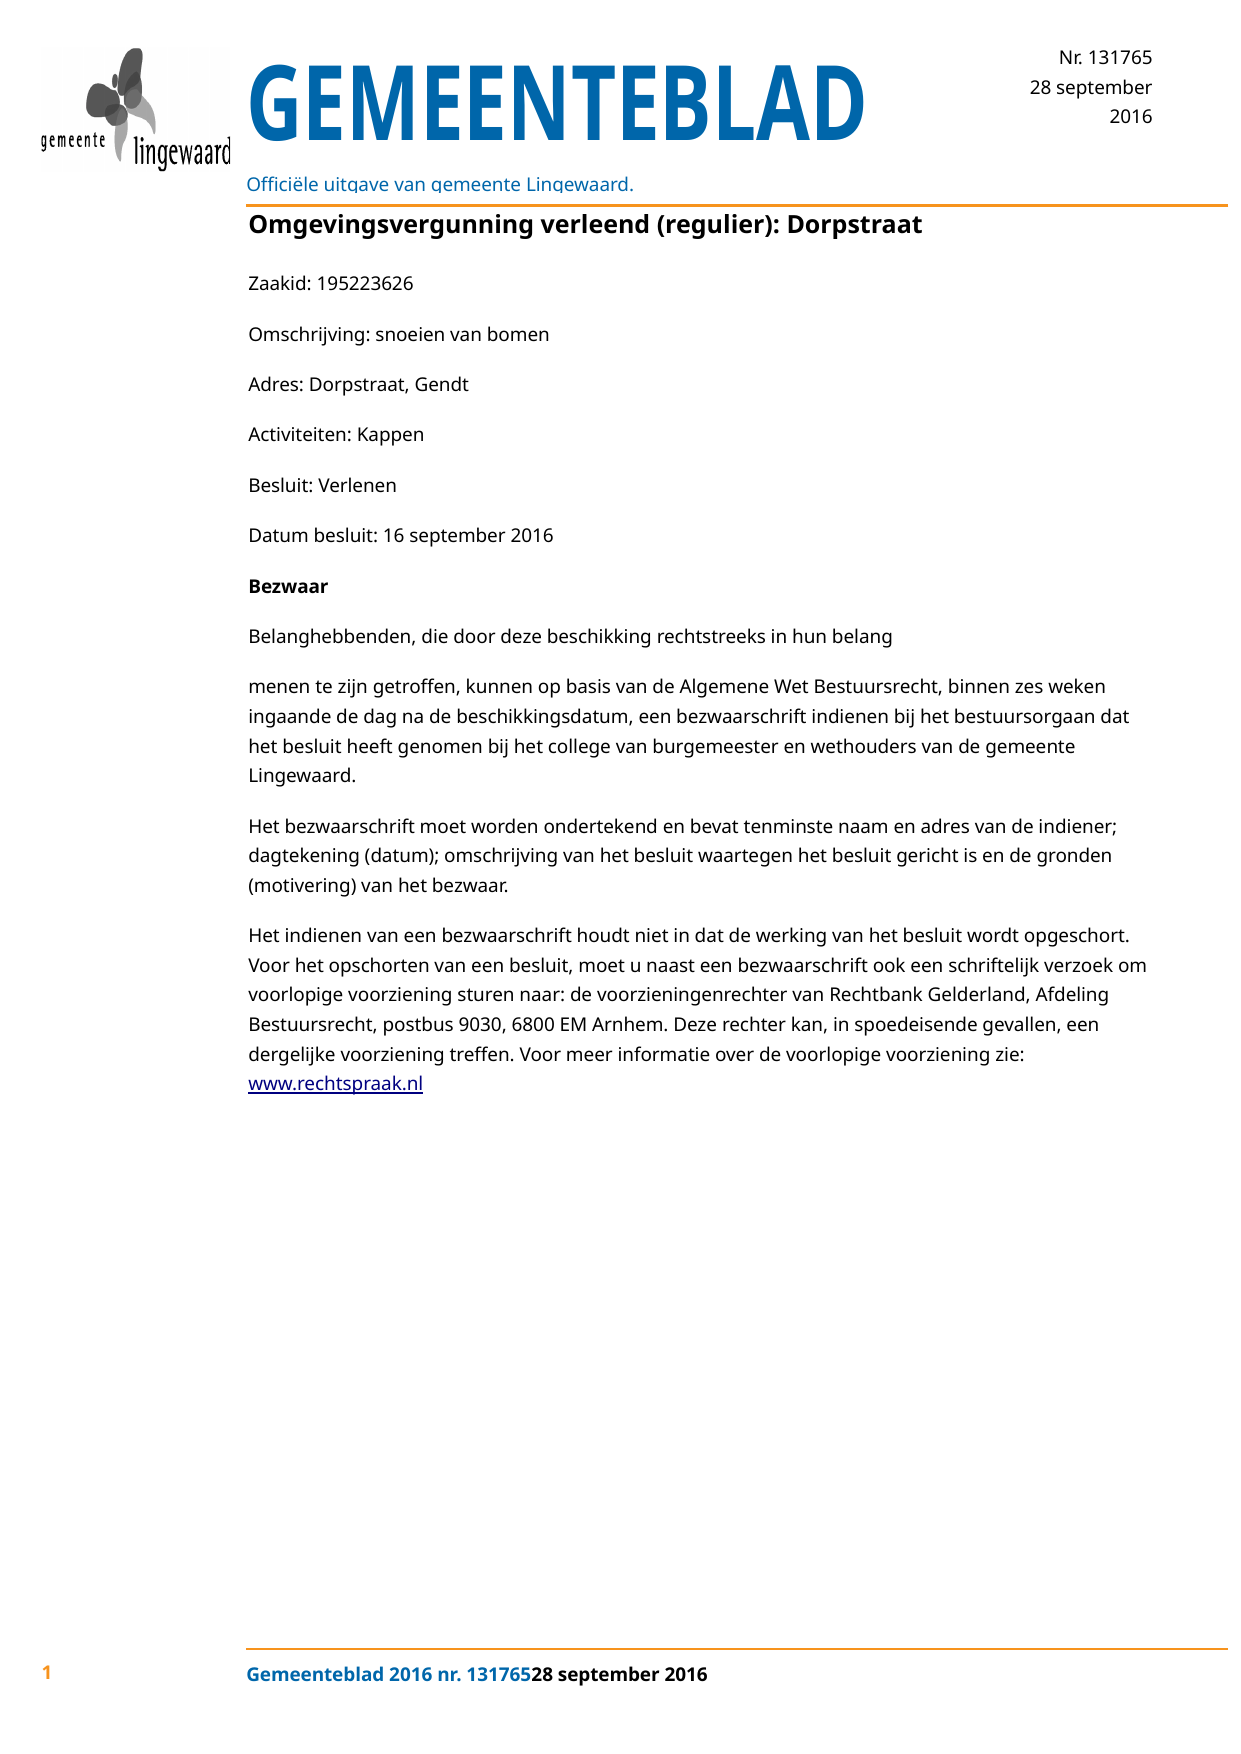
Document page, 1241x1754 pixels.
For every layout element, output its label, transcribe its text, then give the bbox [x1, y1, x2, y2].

picture [41, 47, 231, 172]
text Bezwaar [248, 573, 1152, 598]
text Adres: Dorpstraat, Gendt [248, 371, 1152, 397]
text Belanghebbenden, die door deze beschikking rechtstreeks in hun belang [248, 623, 1152, 649]
text Besluit: Verlenen [248, 472, 1152, 498]
text Datum besluit: 16 september 2016 [248, 522, 1152, 548]
text Het indienen van een bezwaarschrift houdt niet in dat de werking van het besluit wordt opgeschort. Voor het opschorten van een besluit, moet u naast een bezwaarschrift ook een schriftelijk verzoek om voorlopige voorziening sturen naar: de voorzieningenrechter van Rechtbank Gelderland, Afdeling Bestuursrecht, postbus 9030, 6800 EM Arnhem. Deze rechter kan, in spoedeisende gevallen, een dergelijke voorziening treffen. Voor meer informatie over de voorlopige voorziening zie: www.rechtspraak.nl [248, 922, 1152, 1096]
text Omgevingsvergunning verleend (regulier): Dorpstraat [248, 207, 1152, 241]
text menen te zijn getroffen, kunnen op basis van de Algemene Wet Bestuursrecht, binnen zes weken ingaande de dag na de beschikkingsdatum, een bezwaarschrift indienen bij het bestuursorgaan dat het besluit heeft genomen bij het college van burgemeester en wethouders van de gemeente Lingewaard. [248, 674, 1152, 788]
text Activiteiten: Kappen [248, 422, 1152, 447]
text Zaakid: 195223626 [248, 270, 1152, 296]
text Het bezwaarschrift moet worden ondertekend en bevat tenminste naam en adres van de indiener; dagtekening (datum); omschrijving van het besluit waartegen het besluit gericht is en de gronden (motivering) van het bezwaar. [248, 813, 1152, 898]
text Omschrijving: snoeien van bomen [248, 321, 1152, 346]
